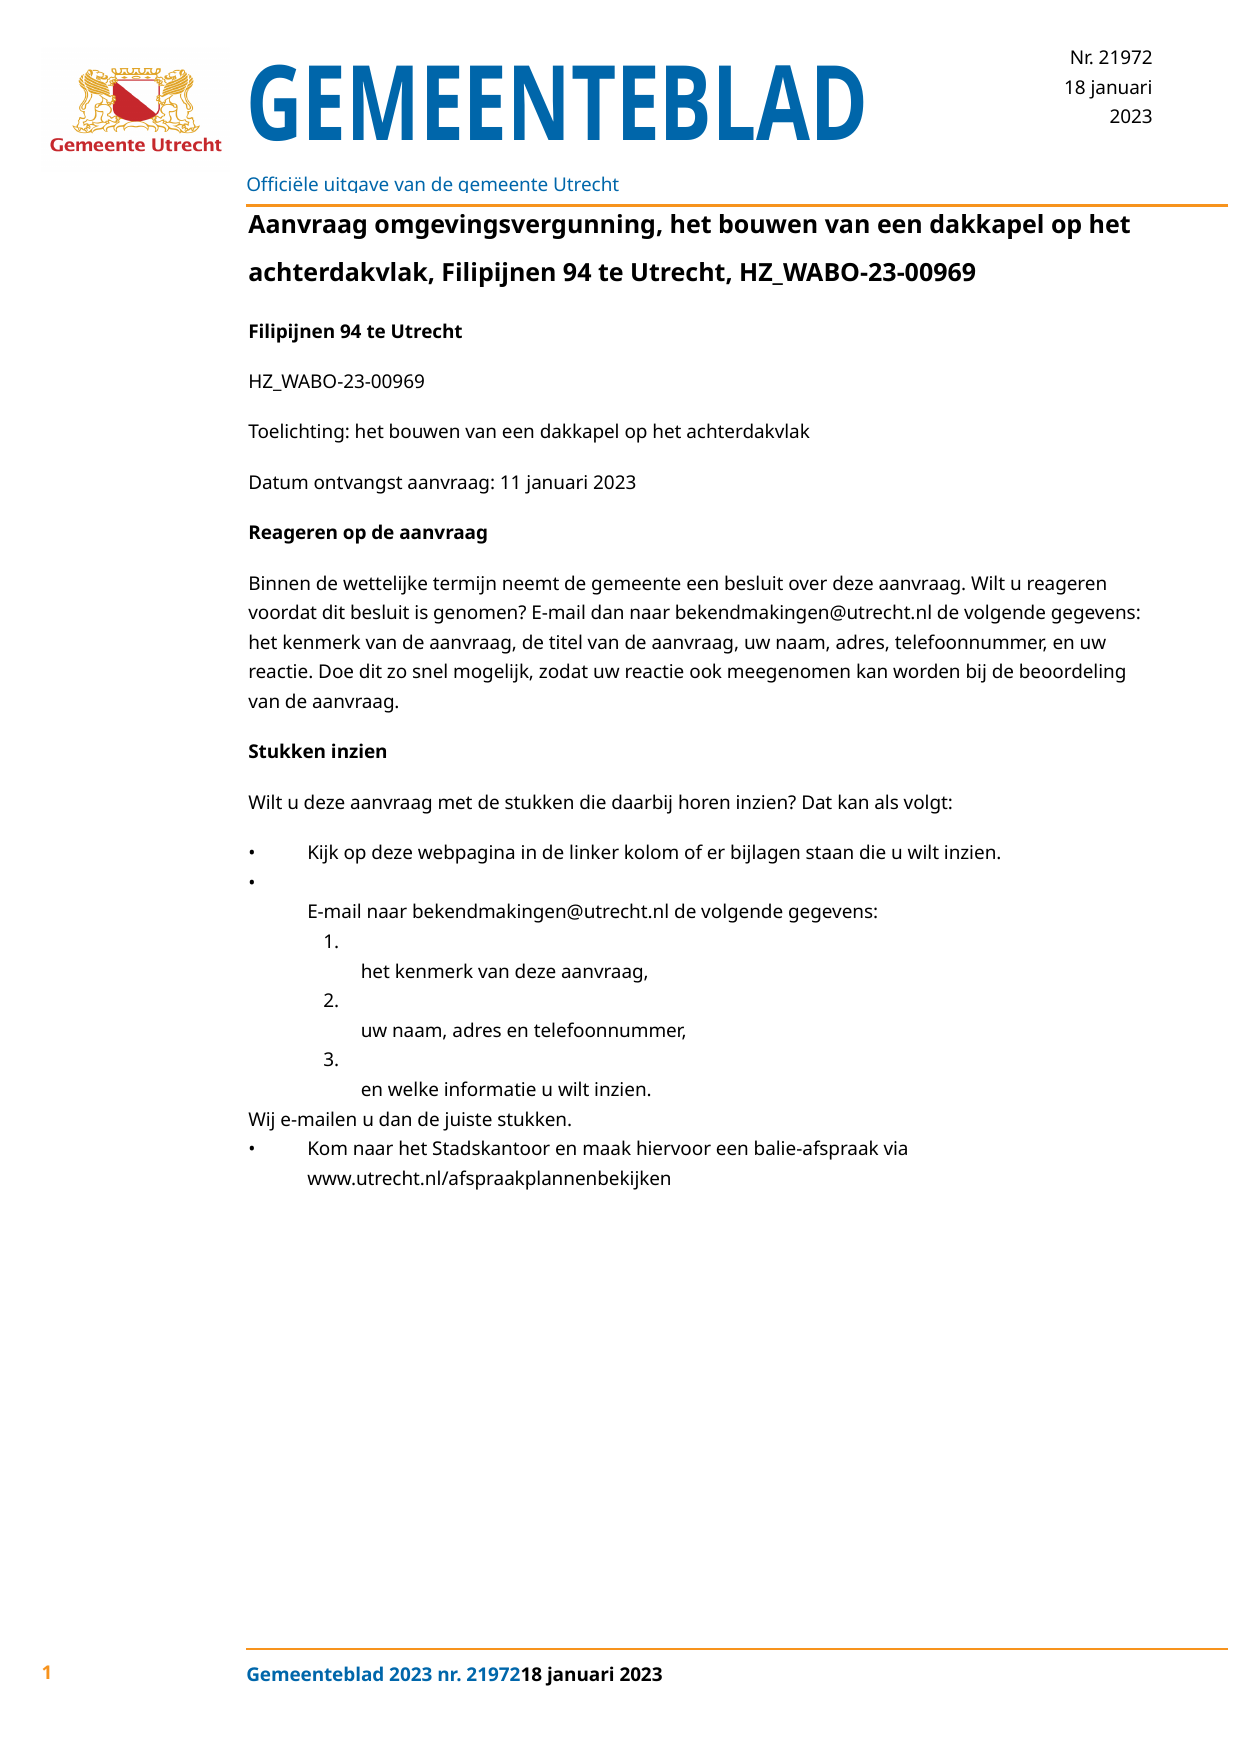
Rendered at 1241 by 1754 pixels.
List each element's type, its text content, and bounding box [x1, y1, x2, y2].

list het kenmerk van deze aanvraag, [323, 958, 1152, 984]
text HZ_WABO-23-00969 [248, 368, 1152, 394]
list Kijk op deze webpagina in de linker kolom of er bijlagen staan die u wilt inzien. [248, 839, 1152, 865]
text Binnen de wettelijke termijn neemt de gemeente een besluit over deze aanvraag. Wilt u reageren voordat dit besluit is genomen? E-mail dan naar bekendmakingen@utrecht.nl de volgende gegevens: het kenmerk van de aanvraag, de titel van de aanvraag, uw naam, adres, telefoonnummer, en uw reactie. Doe dit zo snel mogelijk, zodat uw reactie ook meegenomen kan worden bij de beoordeling van de aanvraag. [248, 570, 1152, 714]
text Wilt u deze aanvraag met de stukken die daarbij horen inzien? Dat kan als volgt: [248, 789, 1152, 815]
text Reageren op de aanvraag [248, 519, 1152, 545]
list E-mail naar bekendmakingen@utrecht.nl de volgende gegevens: [248, 899, 1152, 924]
text Wij e-mailen u dan de juiste stukken. [248, 1106, 1152, 1132]
list uw naam, adres en telefoonnummer, [323, 1017, 1152, 1043]
list en welke informatie u wilt inzien. [323, 1076, 1152, 1102]
text Toelichting: het bouwen van een dakkapel op het achterdakvlak [248, 419, 1152, 444]
text Aanvraag omgevingsvergunning, het bouwen van een dakkapel op het achterdakvlak, Filipijnen 94 te Utrecht, HZ_WABO-23-00969 [248, 207, 1152, 288]
list Kom naar het Stadskantoor en maak hiervoor een balie-afspraak via www.utrecht.nl/afspraakplannenbekijken [248, 1135, 1152, 1191]
text Filipijnen 94 te Utrecht [248, 318, 1152, 344]
text Datum ontvangst aanvraag: 11 januari 2023 [248, 469, 1152, 495]
picture [41, 47, 231, 172]
text Stukken inzien [248, 739, 1152, 764]
